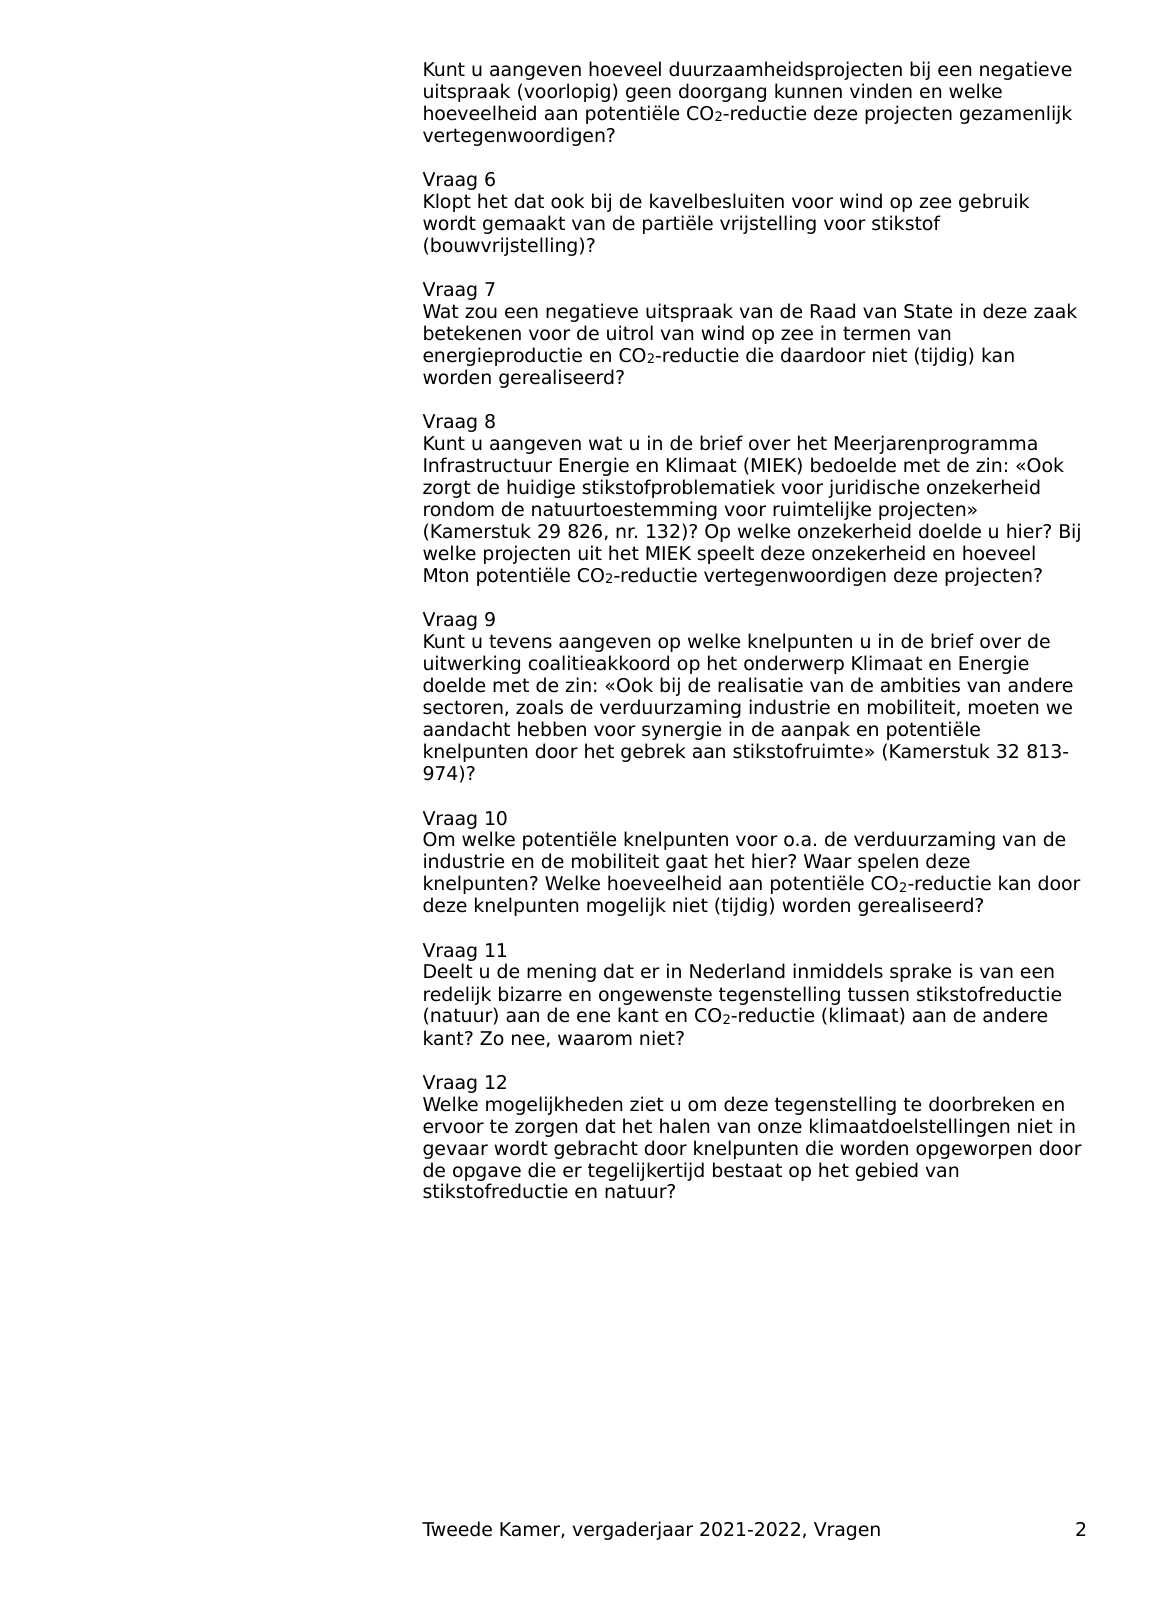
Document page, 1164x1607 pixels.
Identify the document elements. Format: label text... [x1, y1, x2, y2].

text Vraag 9 [422, 609, 1087, 631]
text Vraag 8 [422, 411, 1087, 433]
text Vraag 12 [422, 1072, 1087, 1093]
text Vraag 10 [422, 807, 1087, 829]
text Welke mogelijkheden ziet u om deze tegenstelling te doorbreken en ervoor te zorgen dat het halen van onze klimaatdoelstellingen niet in gevaar wordt gebracht door knelpunten die worden opgeworpen door de opgave die er tegelijkertijd bestaat op het gebied van stikstofreductie en natuur? [422, 1093, 1087, 1203]
text Om welke potentiële knelpunten voor o.a. de verduurzaming van de industrie en de mobiliteit gaat het hier? Waar spelen deze knelpunten? Welke hoeveelheid aan potentiële CO2-reductie kan door deze knelpunten mogelijk niet (tijdig) worden gerealiseerd? [422, 829, 1087, 917]
text Vraag 6 [422, 169, 1087, 191]
text Kunt u aangeven hoeveel duurzaamheidsprojecten bij een negatieve uitspraak (voorlopig) geen doorgang kunnen vinden en welke hoeveelheid aan potentiële CO2-reductie deze projecten gezamenlijk vertegenwoordigen? [422, 59, 1087, 147]
text Kunt u tevens aangeven op welke knelpunten u in de brief over de uitwerking coalitieakkoord op het onderwerp Klimaat en Energie doelde met de zin: «Ook bij de realisatie van de ambities van andere sectoren, zoals de verduurzaming industrie en mobiliteit, moeten we aandacht hebben voor synergie in de aanpak en potentiële knelpunten door het gebrek aan stikstofruimte» (Kamerstuk 32 813-974)? [422, 631, 1087, 785]
text Kunt u aangeven wat u in de brief over het Meerjarenprogramma Infrastructuur Energie en Klimaat (MIEK) bedoelde met de zin: «Ook zorgt de huidige stikstofproblematiek voor juridische onzekerheid rondom de natuurtoestemming voor ruimtelijke projecten» (Kamerstuk 29 826, nr. 132)? Op welke onzekerheid doelde u hier? Bij welke projecten uit het MIEK speelt deze onzekerheid en hoeveel Mton potentiële CO2-reductie vertegenwoordigen deze projecten? [422, 433, 1087, 587]
text Vraag 7 [422, 279, 1087, 301]
text Wat zou een negatieve uitspraak van de Raad van State in deze zaak betekenen voor de uitrol van wind op zee in termen van energieproductie en CO2-reductie die daardoor niet (tijdig) kan worden gerealiseerd? [422, 301, 1087, 389]
text Deelt u de mening dat er in Nederland inmiddels sprake is van een redelijk bizarre en ongewenste tegenstelling tussen stikstofreductie (natuur) aan de ene kant en CO2-reductie (klimaat) aan de andere kant? Zo nee, waarom niet? [422, 961, 1087, 1049]
text Klopt het dat ook bij de kavelbesluiten voor wind op zee gebruik wordt gemaakt van de partiële vrijstelling voor stikstof (bouwvrijstelling)? [422, 191, 1087, 257]
text Vraag 11 [422, 939, 1087, 961]
